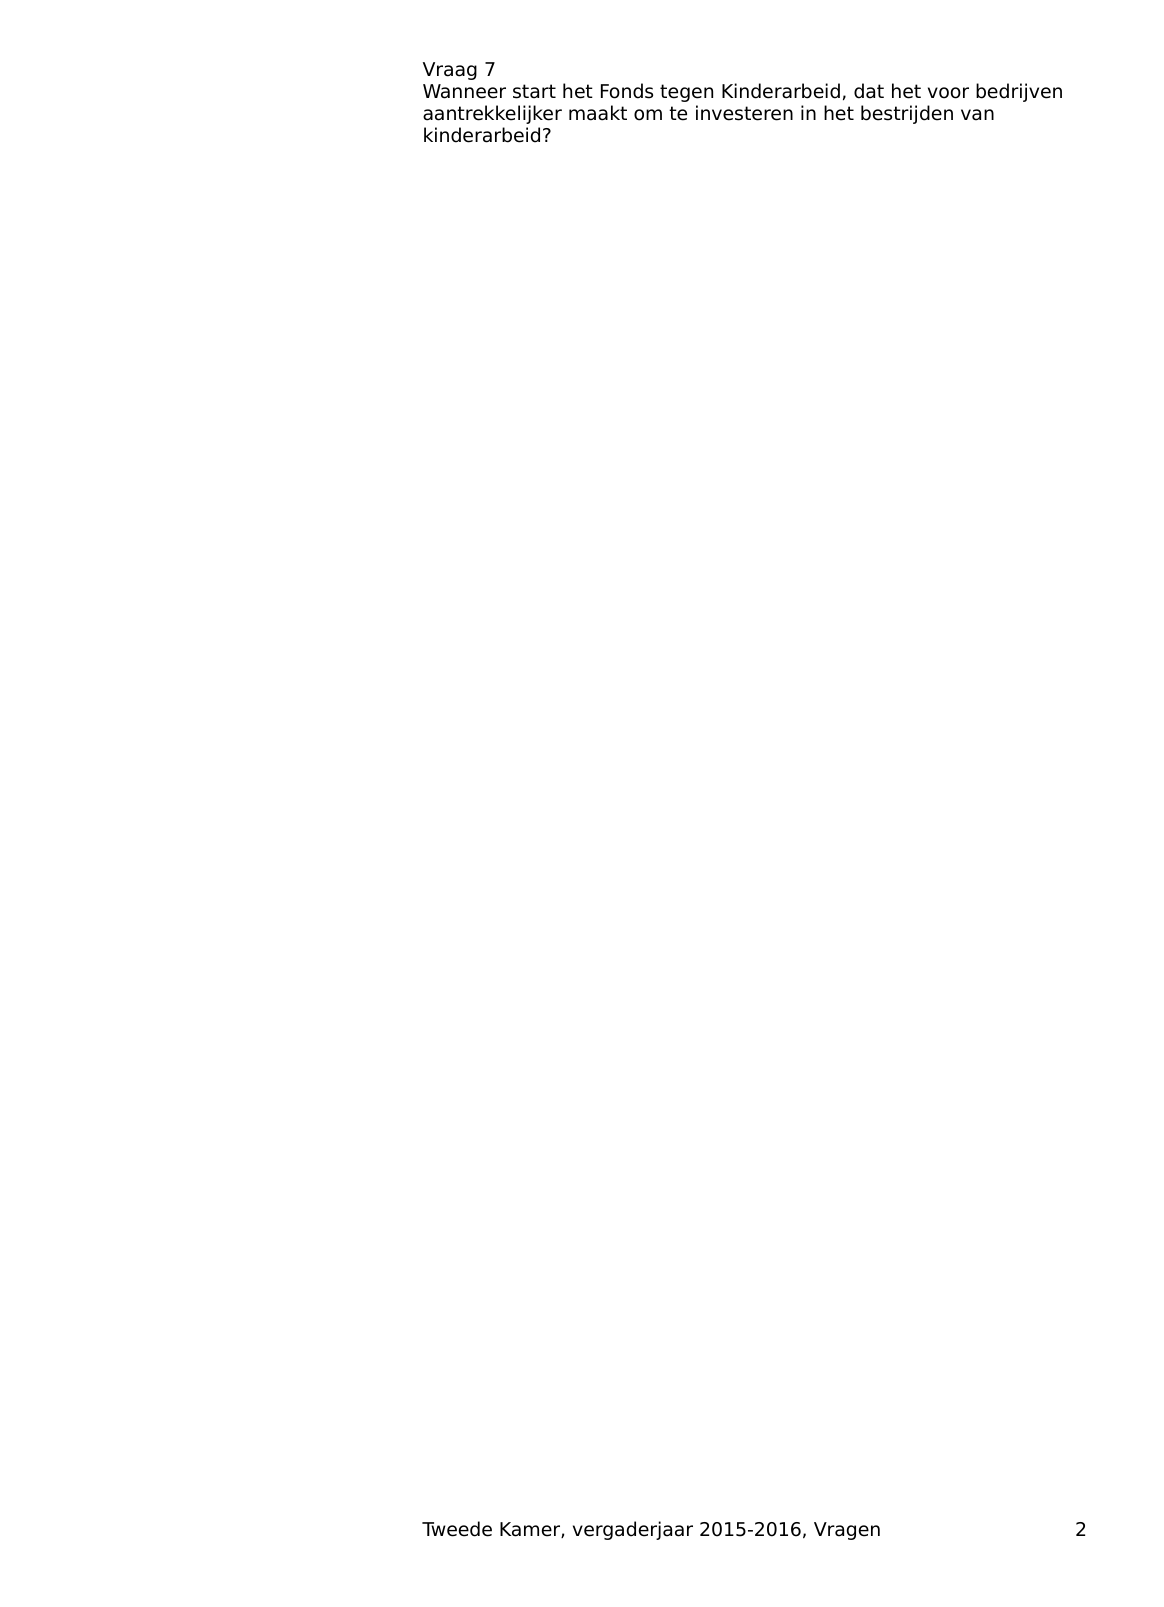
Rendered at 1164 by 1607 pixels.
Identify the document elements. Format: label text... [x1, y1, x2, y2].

text Vraag 7 [422, 59, 1087, 81]
text Wanneer start het Fonds tegen Kinderarbeid, dat het voor bedrijven aantrekkelijker maakt om te investeren in het bestrijden van kinderarbeid? [422, 81, 1087, 147]
